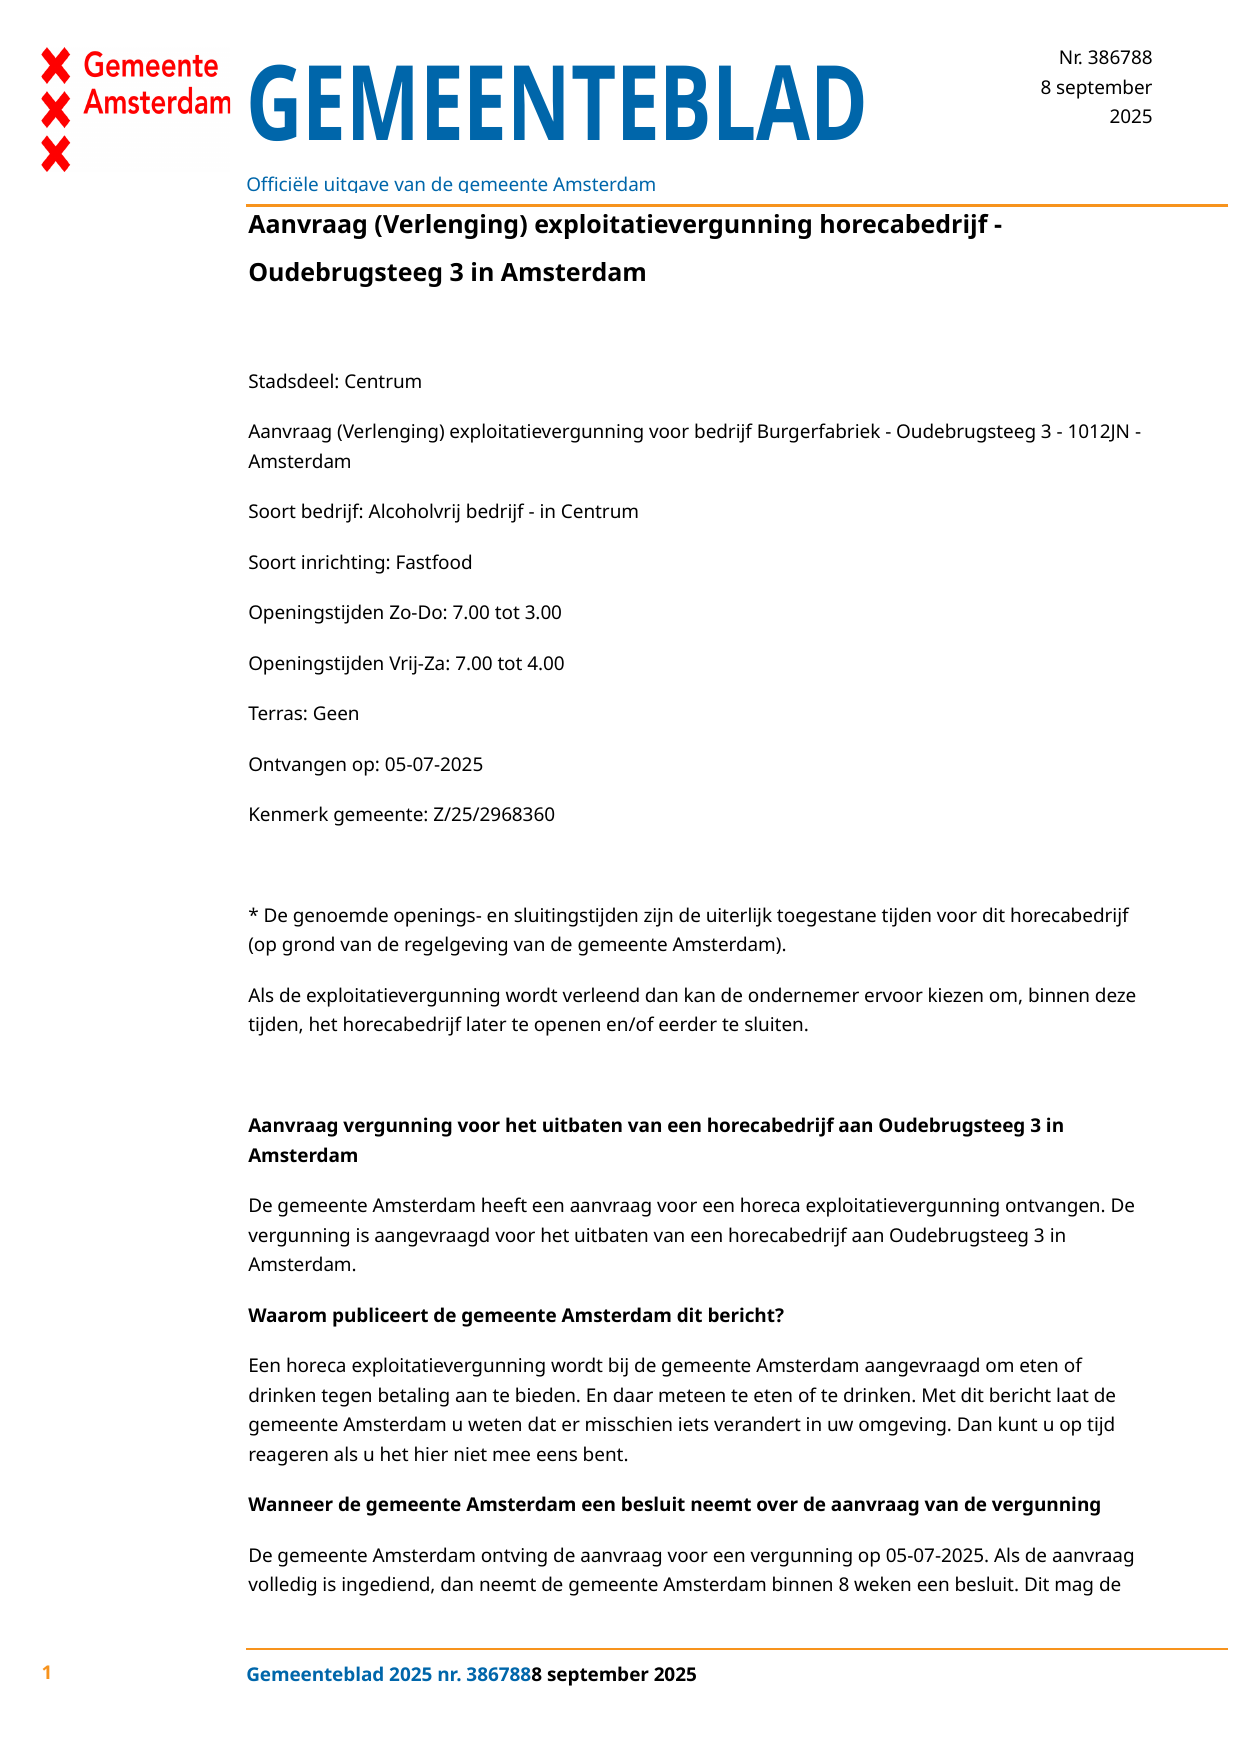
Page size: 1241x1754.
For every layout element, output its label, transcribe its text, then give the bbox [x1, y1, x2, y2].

text Soort inrichting: Fastfood [248, 549, 1152, 575]
picture [41, 47, 231, 172]
text Een horeca exploitatievergunning wordt bij de gemeente Amsterdam aangevraagd om eten of drinken tegen betaling aan te bieden. En daar meteen te eten of te drinken. Met dit bericht laat de gemeente Amsterdam u weten dat er misschien iets verandert in uw omgeving. Dan kunt u op tijd reageren als u het hier niet mee eens bent. [248, 1352, 1152, 1467]
text Kenmerk gemeente: Z/25/2968360 [248, 801, 1152, 827]
text Aanvraag (Verlenging) exploitatievergunning horecabedrijf - Oudebrugsteeg 3 in Amsterdam [248, 207, 1152, 288]
text Openingstijden Vrij-Za: 7.00 tot 4.00 [248, 650, 1152, 676]
text Stadsdeel: Centrum [248, 368, 1152, 394]
text Waarom publiceert de gemeente Amsterdam dit bericht? [248, 1302, 1152, 1328]
text Als de exploitatievergunning wordt verleend dan kan de ondernemer ervoor kiezen om, binnen deze tijden, het horecabedrijf later te openen en/of eerder te sluiten. [248, 982, 1152, 1037]
text Wanneer de gemeente Amsterdam een besluit neemt over de aanvraag van de vergunning [248, 1492, 1152, 1517]
text De gemeente Amsterdam ontving de aanvraag voor een vergunning op 05-07-2025. Als de aanvraag volledig is ingediend, dan neemt de gemeente Amsterdam binnen 8 weken een besluit. Dit mag de [248, 1542, 1152, 1597]
text Ontvangen op: 05-07-2025 [248, 751, 1152, 777]
text Terras: Geen [248, 700, 1152, 726]
text Openingstijden Zo-Do: 7.00 tot 3.00 [248, 599, 1152, 625]
text * De genoemde openings- en sluitingstijden zijn de uiterlijk toegestane tijden voor dit horecabedrijf (op grond van de regelgeving van de gemeente Amsterdam). [248, 902, 1152, 957]
text Soort bedrijf: Alcoholvrij bedrijf - in Centrum [248, 499, 1152, 524]
text De gemeente Amsterdam heeft een aanvraag voor een horeca exploitatievergunning ontvangen. De vergunning is aangevraagd voor het uitbaten van een horecabedrijf aan Oudebrugsteeg 3 in Amsterdam. [248, 1192, 1152, 1277]
text Aanvraag vergunning voor het uitbaten van een horecabedrijf aan Oudebrugsteeg 3 in Amsterdam [248, 1112, 1152, 1168]
text Aanvraag (Verlenging) exploitatievergunning voor bedrijf Burgerfabriek - Oudebrugsteeg 3 - 1012JN - Amsterdam [248, 419, 1152, 474]
